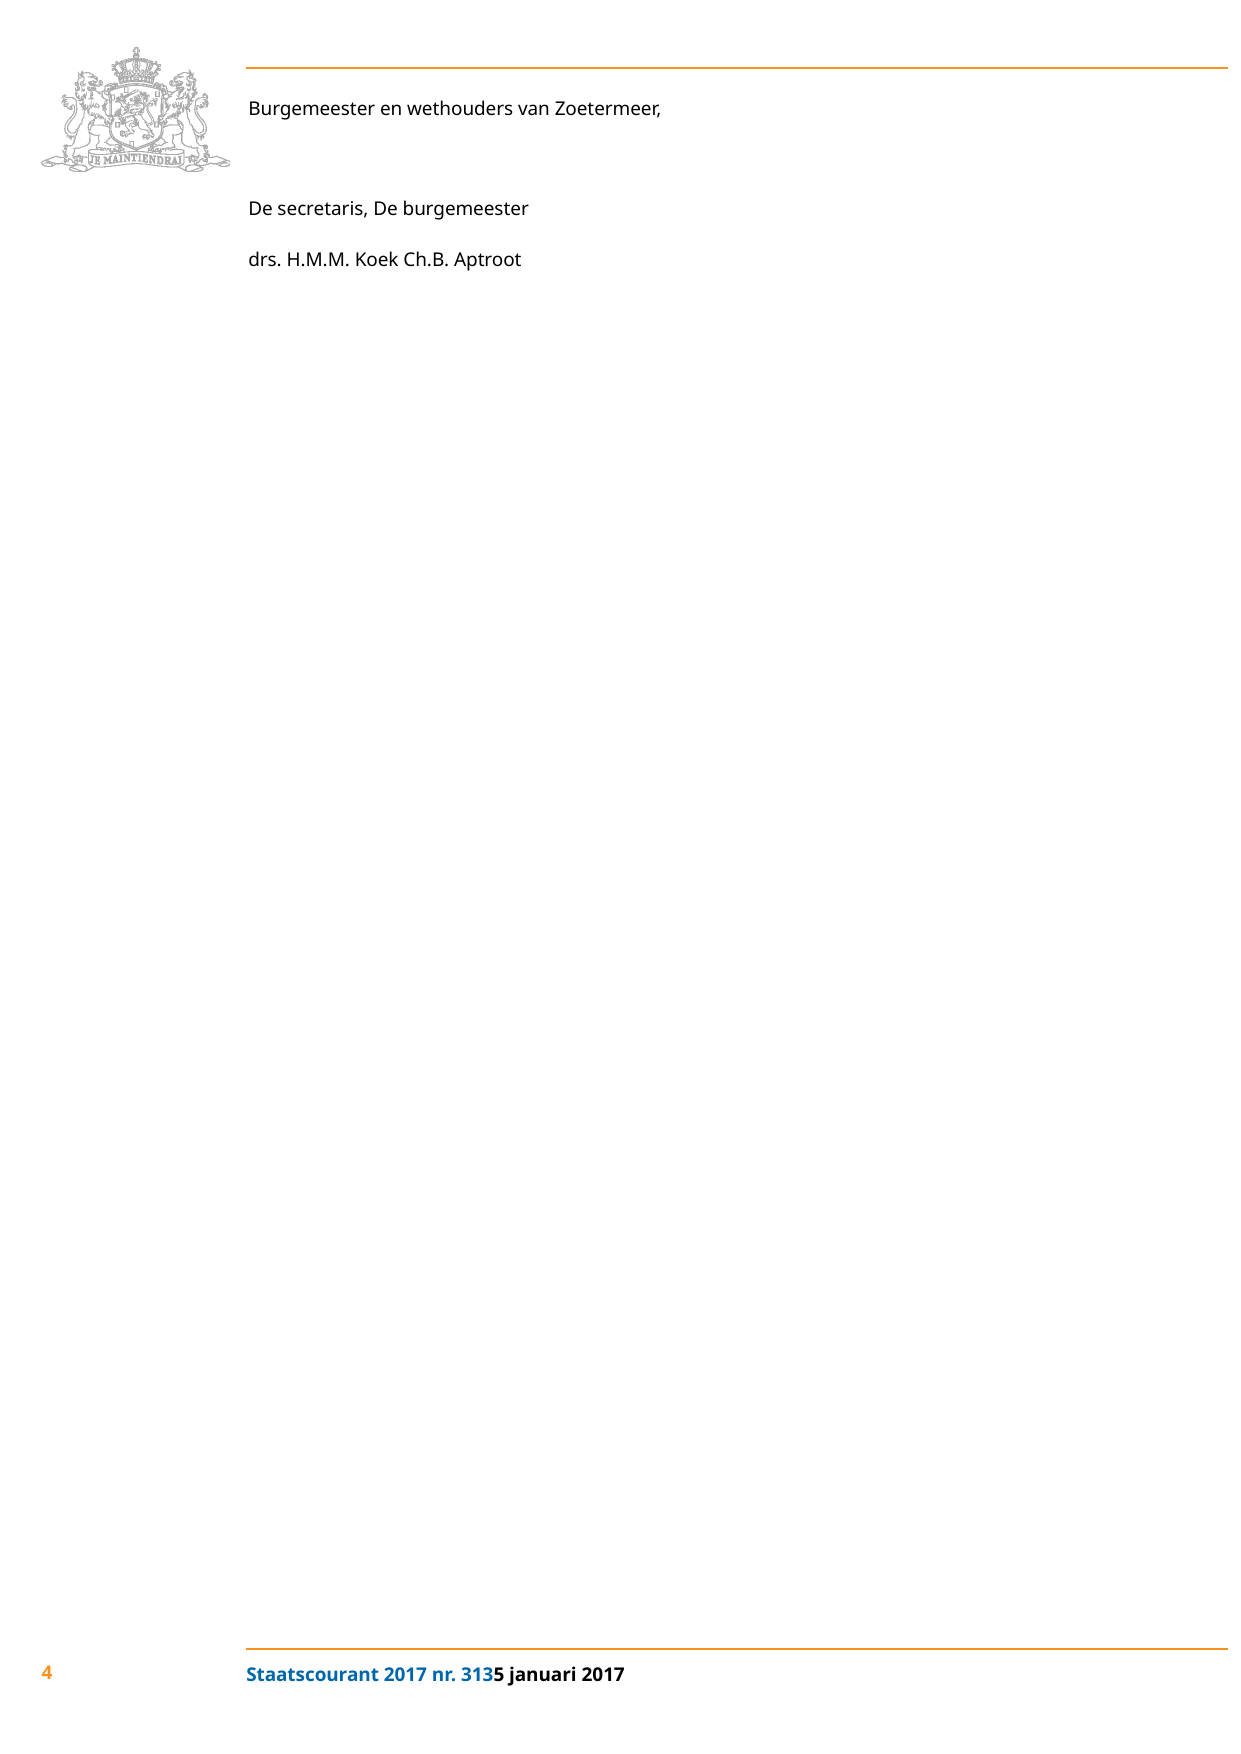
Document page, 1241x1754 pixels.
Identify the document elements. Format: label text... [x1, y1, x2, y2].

text Burgemeester en wethouders van Zoetermeer, [248, 95, 1152, 121]
text De secretaris, De burgemeester [248, 196, 1152, 221]
text drs. H.M.M. Koek Ch.B. Aptroot [248, 246, 1152, 272]
picture [41, 47, 231, 172]
